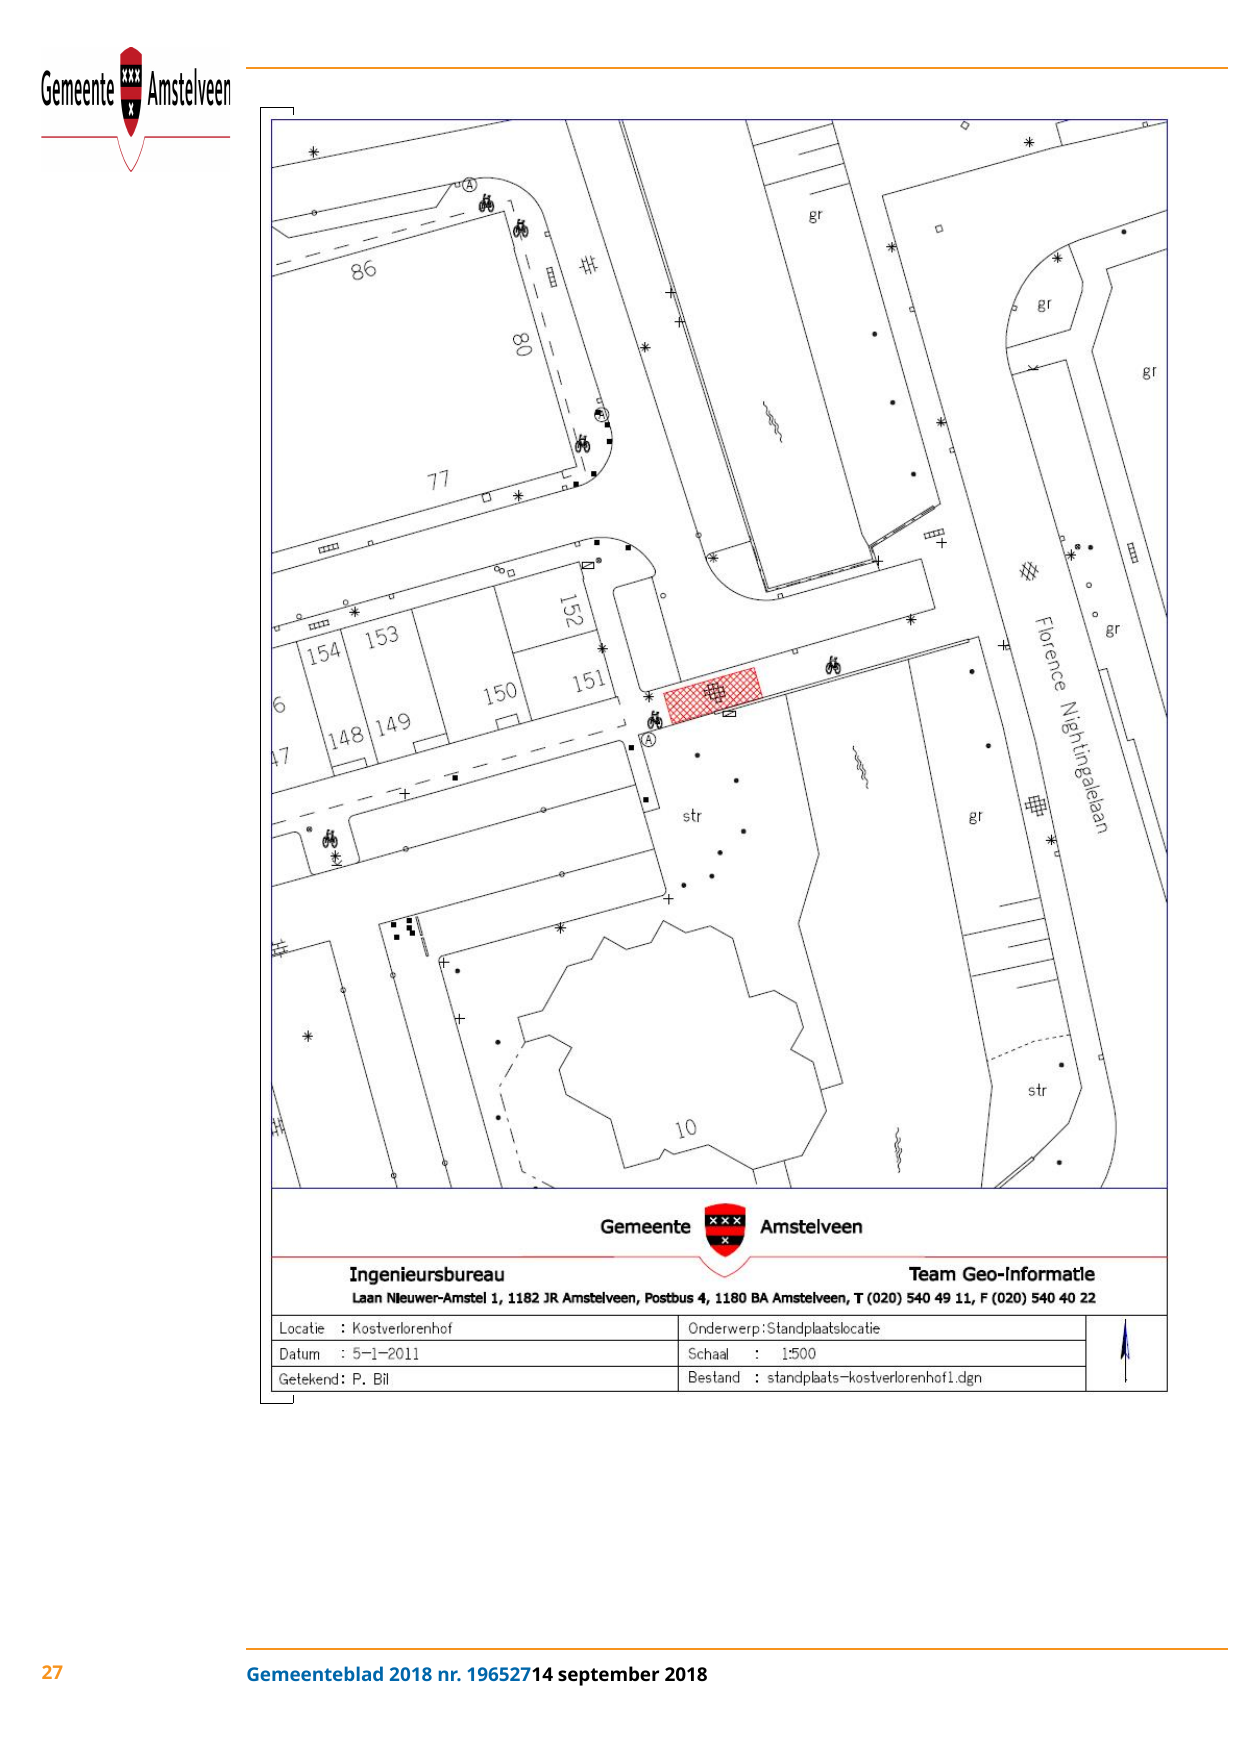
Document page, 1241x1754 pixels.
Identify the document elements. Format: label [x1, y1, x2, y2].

picture [41, 47, 231, 172]
picture [268, 115, 1173, 1395]
